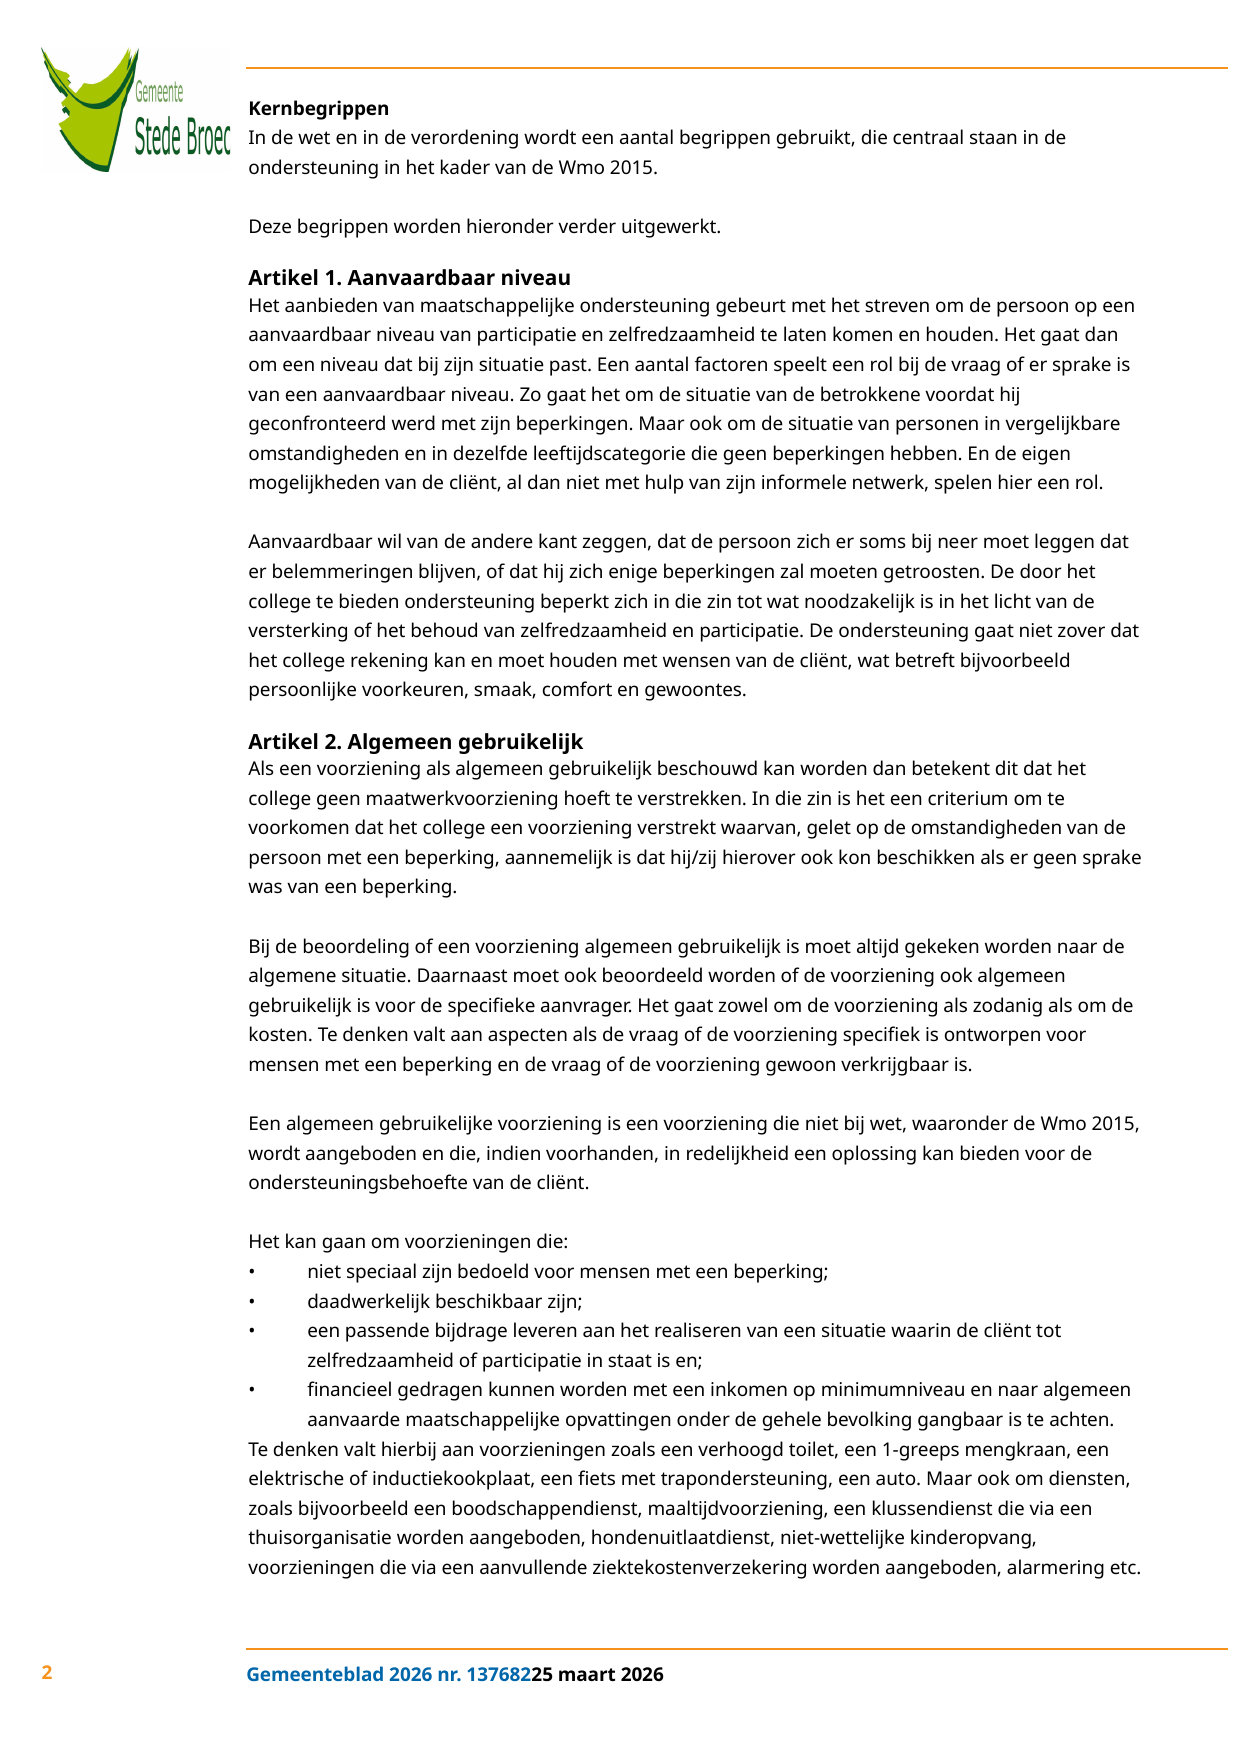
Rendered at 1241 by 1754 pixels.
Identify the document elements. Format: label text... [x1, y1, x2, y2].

text Bij de beoordeling of een voorziening algemeen gebruikelijk is moet altijd gekeken worden naar de algemene situatie. Daarnaast moet ook beoordeeld worden of de voorziening ook algemeen gebruikelijk is voor de specifieke aanvrager. Het gaat zowel om de voorziening als zodanig als om de kosten. Te denken valt aan aspecten als de vraag of de voorziening specifiek is ontworpen voor mensen met een beperking en de vraag of de voorziening gewoon verkrijgbaar is. [248, 933, 1152, 1077]
text In de wet en in de verordening wordt een aantal begrippen gebruikt, die centraal staan in de ondersteuning in het kader van de Wmo 2015. [248, 124, 1152, 180]
picture [41, 47, 231, 172]
text Artikel 2. Algemeen gebruikelijk [248, 727, 1152, 755]
text Aanvaardbaar wil van de andere kant zeggen, dat de persoon zich er soms bij neer moet leggen dat er belemmeringen blijven, of dat hij zich enige beperkingen zal moeten getroosten. De door het college te bieden ondersteuning beperkt zich in die zin tot wat noodzakelijk is in het licht van de versterking of het behoud van zelfredzaamheid en participatie. De ondersteuning gaat niet zover dat het college rekening kan en moet houden met wensen van de cliënt, wat betreft bijvoorbeeld persoonlijke voorkeuren, smaak, comfort en gewoontes. [248, 529, 1152, 702]
list een passende bijdrage leveren aan het realiseren van een situatie waarin de cliënt tot zelfredzaamheid of participatie in staat is en; [248, 1317, 1152, 1373]
text Het aanbieden van maatschappelijke ondersteuning gebeurt met het streven om de persoon op een aanvaardbaar niveau van participatie en zelfredzaamheid te laten komen en houden. Het gaat dan om een niveau dat bij zijn situatie past. Een aantal factoren speelt een rol bij de vraag of er sprake is van een aanvaardbaar niveau. Zo gaat het om de situatie van de betrokkene voordat hij geconfronteerd werd met zijn beperkingen. Maar ook om de situatie van personen in vergelijkbare omstandigheden en in dezelfde leeftijdscategorie die geen beperkingen hebben. En de eigen mogelijkheden van de cliënt, al dan niet met hulp van zijn informele netwerk, spelen hier een rol. [248, 292, 1152, 495]
list financieel gedragen kunnen worden met een inkomen op minimumniveau en naar algemeen aanvaarde maatschappelijke opvattingen onder de gehele bevolking gangbaar is te achten. [248, 1377, 1152, 1432]
list niet speciaal zijn bedoeld voor mensen met een beperking; [248, 1258, 1152, 1284]
text Artikel 1. Aanvaardbaar niveau [248, 263, 1152, 292]
text Deze begrippen worden hieronder verder uitgewerkt. [248, 213, 1152, 239]
text Het kan gaan om voorzieningen die: [248, 1229, 1152, 1254]
text Te denken valt hierbij aan voorzieningen zoals een verhoogd toilet, een 1-greeps mengkraan, een elektrische of inductiekookplaat, een fiets met trapondersteuning, een auto. Maar ook om diensten, zoals bijvoorbeeld een boodschappendienst, maaltijdvoorziening, een klussendienst die via een thuisorganisatie worden aangeboden, hondenuitlaatdienst, niet-wettelijke kinderopvang, voorzieningen die via een aanvullende ziektekostenverzekering worden aangeboden, alarmering etc. [248, 1436, 1152, 1580]
list daadwerkelijk beschikbaar zijn; [248, 1288, 1152, 1314]
text Kernbegrippen [248, 95, 1152, 121]
text Als een voorziening als algemeen gebruikelijk beschouwd kan worden dan betekent dit dat het college geen maatwerkvoorziening hoeft te verstrekken. In die zin is het een criterium om te voorkomen dat het college een voorziening verstrekt waarvan, gelet op de omstandigheden van de persoon met een beperking, aannemelijk is dat hij/zij hierover ook kon beschikken als er geen sprake was van een beperking. [248, 755, 1152, 899]
text Een algemeen gebruikelijke voorziening is een voorziening die niet bij wet, waaronder de Wmo 2015, wordt aangeboden en die, indien voorhanden, in redelijkheid een oplossing kan bieden voor de ondersteuningsbehoefte van de cliënt. [248, 1110, 1152, 1195]
